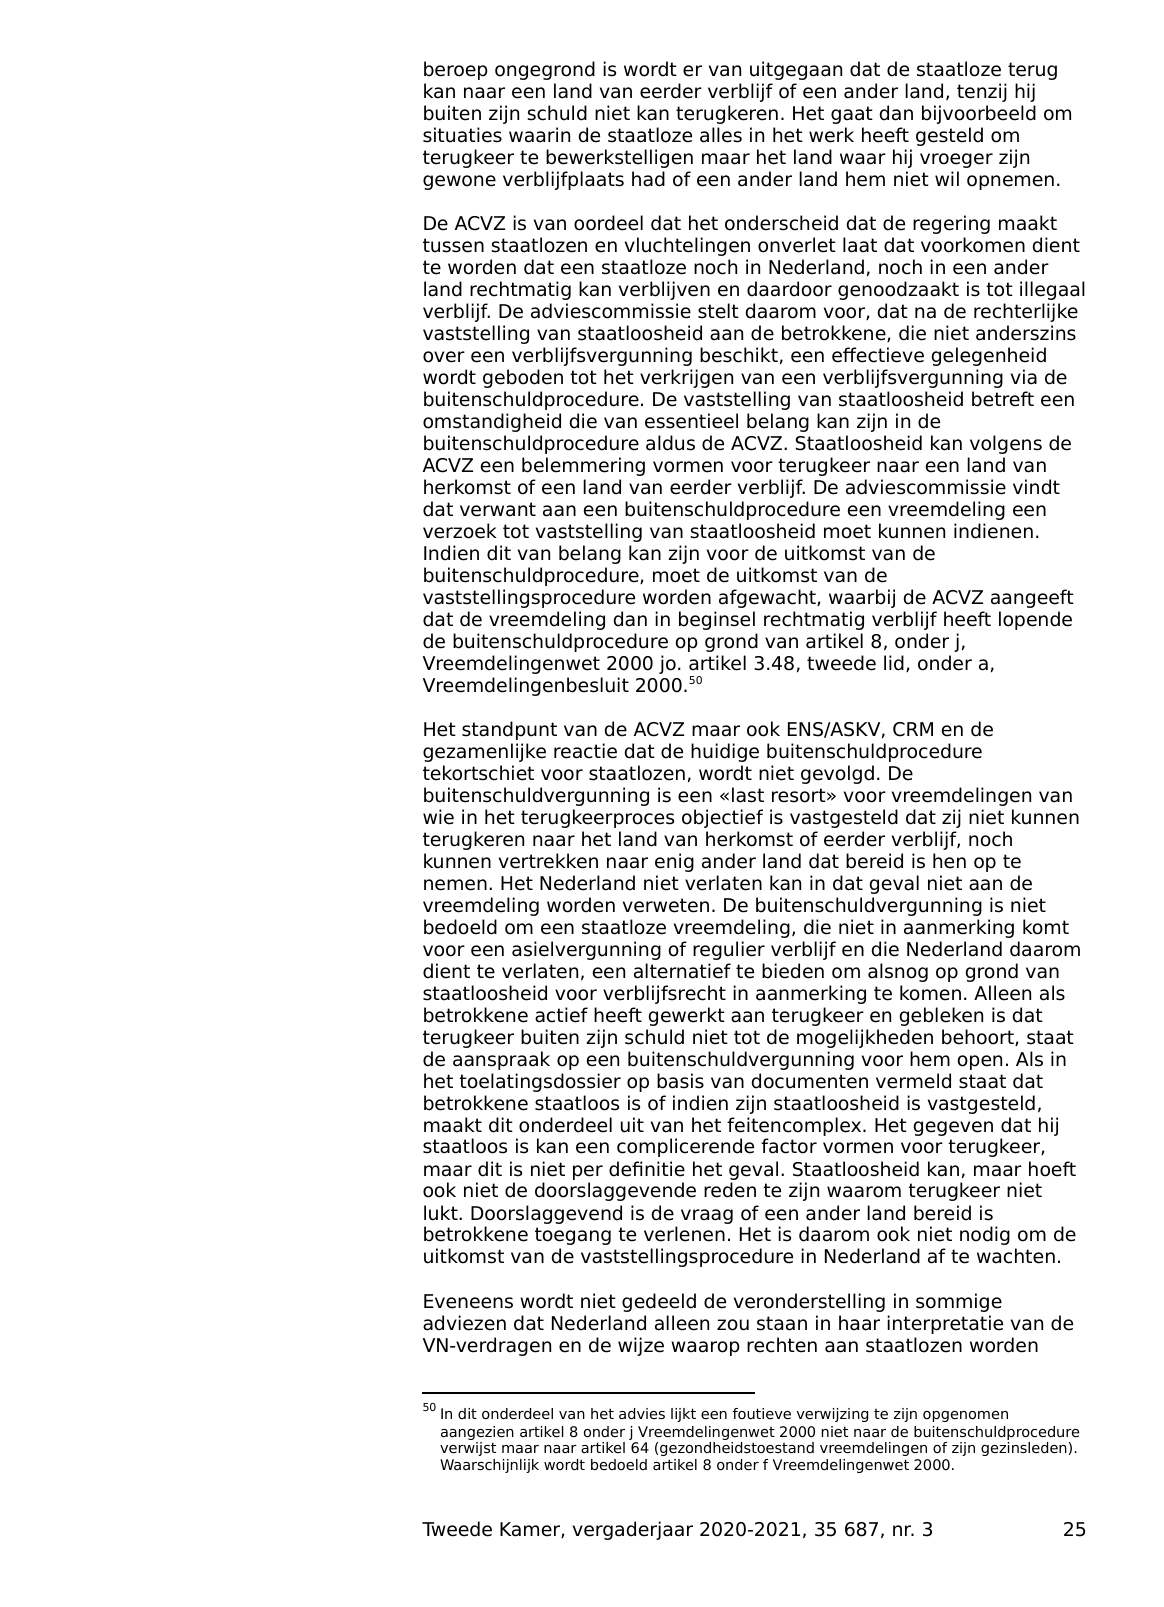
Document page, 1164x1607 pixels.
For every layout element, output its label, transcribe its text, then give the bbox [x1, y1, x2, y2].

text In dit onderdeel van het advies lijkt een foutieve verwijzing te zijn opgenomen aangezien artikel 8 onder j Vreemdelingenwet 2000 niet naar de buitenschuldprocedure verwijst maar naar artikel 64 (gezondheidstoestand vreemdelingen of zijn gezinsleden). Waarschijnlijk wordt bedoeld artikel 8 onder f Vreemdelingenwet 2000. [422, 1402, 1087, 1474]
text Het standpunt van de ACVZ maar ook ENS/ASKV, CRM en de gezamenlijke reactie dat de huidige buitenschuldprocedure tekortschiet voor staatlozen, wordt niet gevolgd. De buitenschuldvergunning is een «last resort» voor vreemdelingen van wie in het terugkeerproces objectief is vastgesteld dat zij niet kunnen terugkeren naar het land van herkomst of eerder verblijf, noch kunnen vertrekken naar enig ander land dat bereid is hen op te nemen. Het Nederland niet verlaten kan in dat geval niet aan de vreemdeling worden verweten. De buitenschuldvergunning is niet bedoeld om een staatloze vreemdeling, die niet in aanmerking komt voor een asielvergunning of regulier verblijf en die Nederland daarom dient te verlaten, een alternatief te bieden om alsnog op grond van staatloosheid voor verblijfsrecht in aanmerking te komen. Alleen als betrokkene actief heeft gewerkt aan terugkeer en gebleken is dat terugkeer buiten zijn schuld niet tot de mogelijkheden behoort, staat de aanspraak op een buitenschuldvergunning voor hem open. Als in het toelatingsdossier op basis van documenten vermeld staat dat betrokkene staatloos is of indien zijn staatloosheid is vastgesteld, maakt dit onderdeel uit van het feitencomplex. Het gegeven dat hij staatloos is kan een complicerende factor vormen voor terugkeer, maar dit is niet per definitie het geval. Staatloosheid kan, maar hoeft ook niet de doorslaggevende reden te zijn waarom terugkeer niet lukt. Doorslaggevend is de vraag of een ander land bereid is betrokkene toegang te verlenen. Het is daarom ook niet nodig om de uitkomst van de vaststellingsprocedure in Nederland af te wachten. [422, 719, 1087, 1268]
text Eveneens wordt niet gedeeld de veronderstelling in sommige adviezen dat Nederland alleen zou staan in haar interpretatie van de VN-verdragen en de wijze waarop rechten aan staatlozen worden [422, 1291, 1087, 1356]
text De ACVZ is van oordeel dat het onderscheid dat de regering maakt tussen staatlozen en vluchtelingen onverlet laat dat voorkomen dient te worden dat een staatloze noch in Nederland, noch in een ander land rechtmatig kan verblijven en daardoor genoodzaakt is tot illegaal verblijf. De adviescommissie stelt daarom voor, dat na de rechterlijke vaststelling van staatloosheid aan de betrokkene, die niet anderszins over een verblijfsvergunning beschikt, een effectieve gelegenheid wordt geboden tot het verkrijgen van een verblijfsvergunning via de buitenschuldprocedure. De vaststelling van staatloosheid betreft een omstandigheid die van essentieel belang kan zijn in de buitenschuldprocedure aldus de ACVZ. Staatloosheid kan volgens de ACVZ een belemmering vormen voor terugkeer naar een land van herkomst of een land van eerder verblijf. De adviescommissie vindt dat verwant aan een buitenschuldprocedure een vreemdeling een verzoek tot vaststelling van staatloosheid moet kunnen indienen. Indien dit van belang kan zijn voor de uitkomst van de buitenschuldprocedure, moet de uitkomst van de vaststellingsprocedure worden afgewacht, waarbij de ACVZ aangeeft dat de vreemdeling dan in beginsel rechtmatig verblijf heeft lopende de buitenschuldprocedure op grond van artikel 8, onder j, Vreemdelingenwet 2000 jo. artikel 3.48, tweede lid, onder a, Vreemdelingenbesluit 2000. [422, 213, 1087, 697]
text beroep ongegrond is wordt er van uitgegaan dat de staatloze terug kan naar een land van eerder verblijf of een ander land, tenzij hij buiten zijn schuld niet kan terugkeren. Het gaat dan bijvoorbeeld om situaties waarin de staatloze alles in het werk heeft gesteld om terugkeer te bewerkstelligen maar het land waar hij vroeger zijn gewone verblijfplaats had of een ander land hem niet wil opnemen. [422, 59, 1087, 191]
